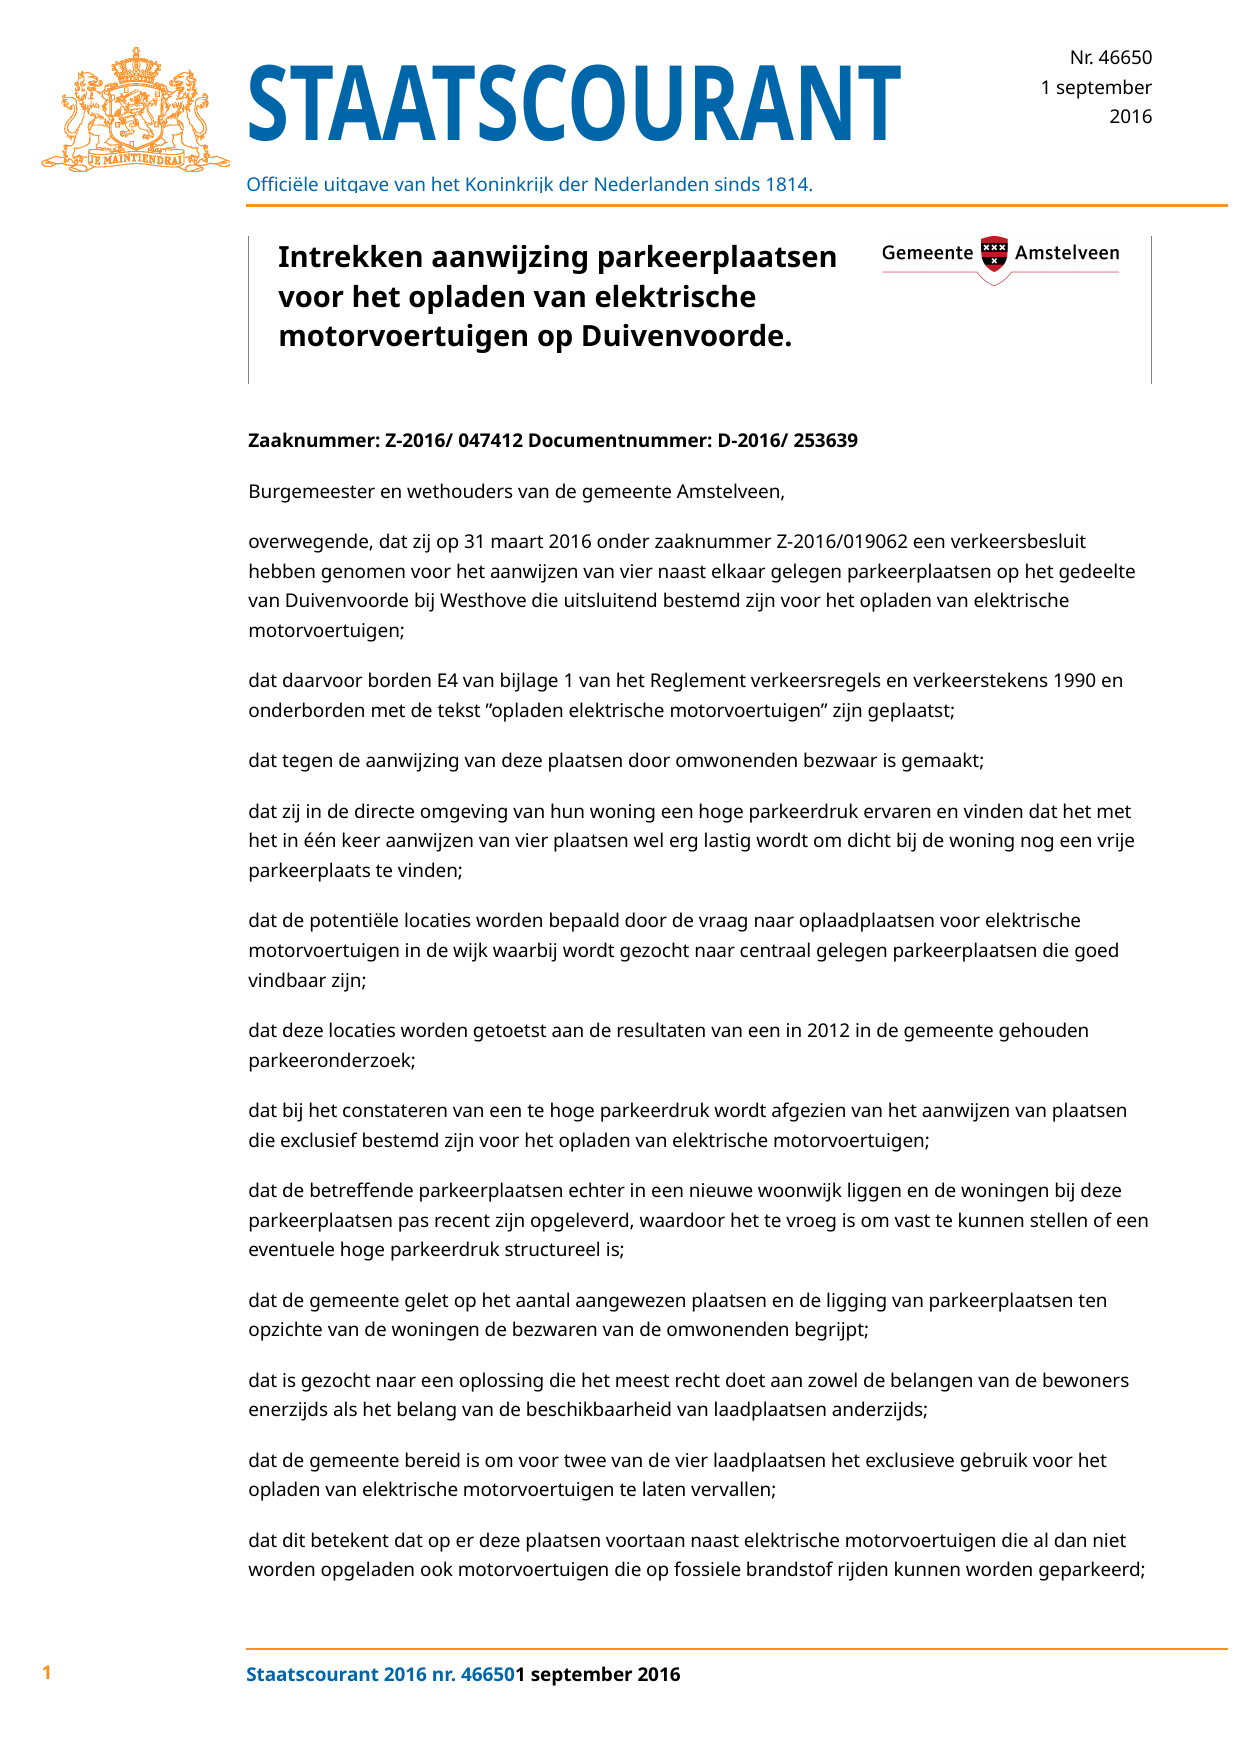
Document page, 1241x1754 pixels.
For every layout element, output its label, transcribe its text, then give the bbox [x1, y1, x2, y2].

text dat de betreffende parkeerplaatsen echter in een nieuwe woonwijk liggen en de woningen bij deze parkeerplaatsen pas recent zijn opgeleverd, waardoor het te vroeg is om vast te kunnen stellen of een eventuele hoge parkeerdruk structureel is; [248, 1177, 1152, 1262]
text overwegende, dat zij op 31 maart 2016 onder zaaknummer Z-2016/019062 een verkeersbesluit hebben genomen voor het aanwijzen van vier naast elkaar gelegen parkeerplaatsen op het gedeelte van Duivenvoorde bij Westhove die uitsluitend bestemd zijn voor het opladen van elektrische motorvoertuigen; [248, 528, 1152, 643]
text dat de gemeente bereid is om voor twee van de vier laadplaatsen het exclusieve gebruik voor het opladen van elektrische motorvoertuigen te laten vervallen; [248, 1447, 1152, 1502]
text dat is gezocht naar een oplossing die het meest recht doet aan zowel de belangen van de bewoners enerzijds als het belang van de beschikbaarheid van laadplaatsen anderzijds; [248, 1367, 1152, 1422]
text dat daarvoor borden E4 van bijlage 1 van het Reglement verkeersregels en verkeerstekens 1990 en onderborden met de tekst ”opladen elektrische motorvoertuigen” zijn geplaatst; [248, 668, 1152, 723]
picture [882, 236, 1119, 286]
text Burgemeester en wethouders van de gemeente Amstelveen, [248, 478, 1152, 504]
picture [41, 47, 231, 172]
text Zaaknummer: Z-2016/ 047412 Documentnummer: D-2016/ 253639 [248, 428, 1152, 453]
text dat zij in de directe omgeving van hun woning een hoge parkeerdruk ervaren en vinden dat het met het in één keer aanwijzen van vier plaatsen wel erg lastig wordt om dicht bij de woning nog een vrije parkeerplaats te vinden; [248, 798, 1152, 883]
text dat de gemeente gelet op het aantal aangewezen plaatsen en de ligging van parkeerplaatsen ten opzichte van de woningen de bezwaren van de omwonenden begrijpt; [248, 1287, 1152, 1342]
table_header [850, 236, 1151, 384]
text dat bij het constateren van een te hoge parkeerdruk wordt afgezien van het aanwijzen van plaatsen die exclusief bestemd zijn voor het opladen van elektrische motorvoertuigen; [248, 1097, 1152, 1152]
text dat deze locaties worden getoetst aan de resultaten van een in 2012 in de gemeente gehouden parkeeronderzoek; [248, 1017, 1152, 1072]
text dat de potentiële locaties worden bepaald door de vraag naar oplaadplaatsen voor elektrische motorvoertuigen in de wijk waarbij wordt gezocht naar centraal gelegen parkeerplaatsen die goed vindbaar zijn; [248, 908, 1152, 992]
text dat dit betekent dat op er deze plaatsen voortaan naast elektrische motorvoertuigen die al dan niet worden opgeladen ook motorvoertuigen die op fossiele brandstof rijden kunnen worden geparkeerd; [248, 1527, 1152, 1582]
text dat tegen de aanwijzing van deze plaatsen door omwonenden bezwaar is gemaakt; [248, 748, 1152, 773]
table_header Intrekken aanwijzing parkeerplaatsen voor het opladen van elektrische motorvoertuigen op Duivenvoorde. [249, 236, 850, 384]
